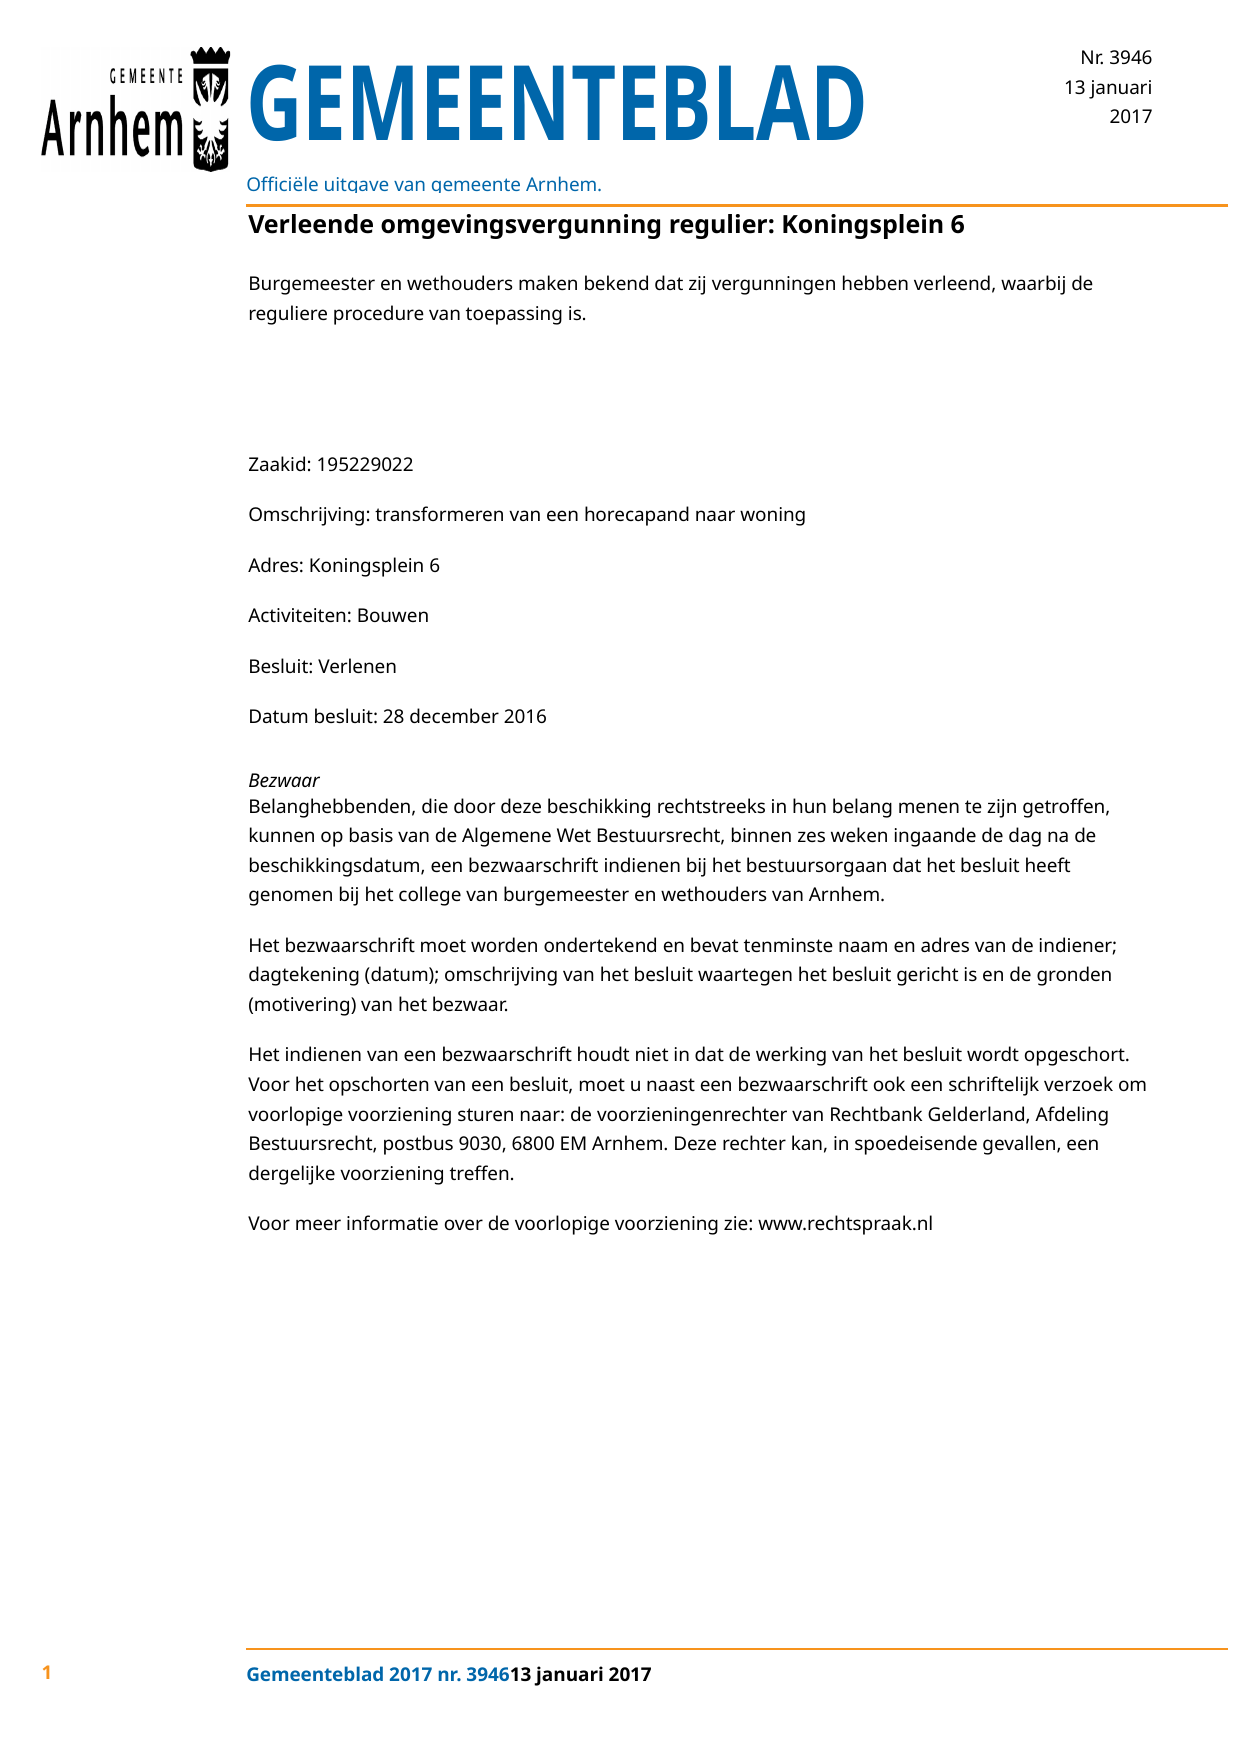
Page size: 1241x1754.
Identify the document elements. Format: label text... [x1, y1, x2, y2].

text Bezwaar [248, 767, 1152, 793]
text Het bezwaarschrift moet worden ondertekend en bevat tenminste naam en adres van de indiener; dagtekening (datum); omschrijving van het besluit waartegen het besluit gericht is en de gronden (motivering) van het bezwaar. [248, 932, 1152, 1017]
picture [41, 47, 231, 172]
text Omschrijving: transformeren van een horecapand naar woning [248, 502, 1152, 527]
text Voor meer informatie over de voorlopige voorziening zie: www.rechtspraak.nl [248, 1210, 1152, 1236]
text Besluit: Verlenen [248, 653, 1152, 678]
text Datum besluit: 28 december 2016 [248, 703, 1152, 729]
text Het indienen van een bezwaarschrift houdt niet in dat de werking van het besluit wordt opgeschort. Voor het opschorten van een besluit, moet u naast een bezwaarschrift ook een schriftelijk verzoek om voorlopige voorziening sturen naar: de voorzieningenrechter van Rechtbank Gelderland, Afdeling Bestuursrecht, postbus 9030, 6800 EM Arnhem. Deze rechter kan, in spoedeisende gevallen, een dergelijke voorziening treffen. [248, 1042, 1152, 1186]
text Activiteiten: Bouwen [248, 602, 1152, 628]
text Belanghebbenden, die door deze beschikking rechtstreeks in hun belang menen te zijn getroffen, kunnen op basis van de Algemene Wet Bestuursrecht, binnen zes weken ingaande de dag na de beschikkingsdatum, een bezwaarschrift indienen bij het bestuursorgaan dat het besluit heeft genomen bij het college van burgemeester en wethouders van Arnhem. [248, 793, 1152, 907]
text Zaakid: 195229022 [248, 451, 1152, 477]
text Adres: Koningsplein 6 [248, 552, 1152, 578]
text Verleende omgevingsvergunning regulier: Koningsplein 6 [248, 207, 1152, 241]
text Burgemeester en wethouders maken bekend dat zij vergunningen hebben verleend, waarbij de reguliere procedure van toepassing is. [248, 270, 1152, 326]
